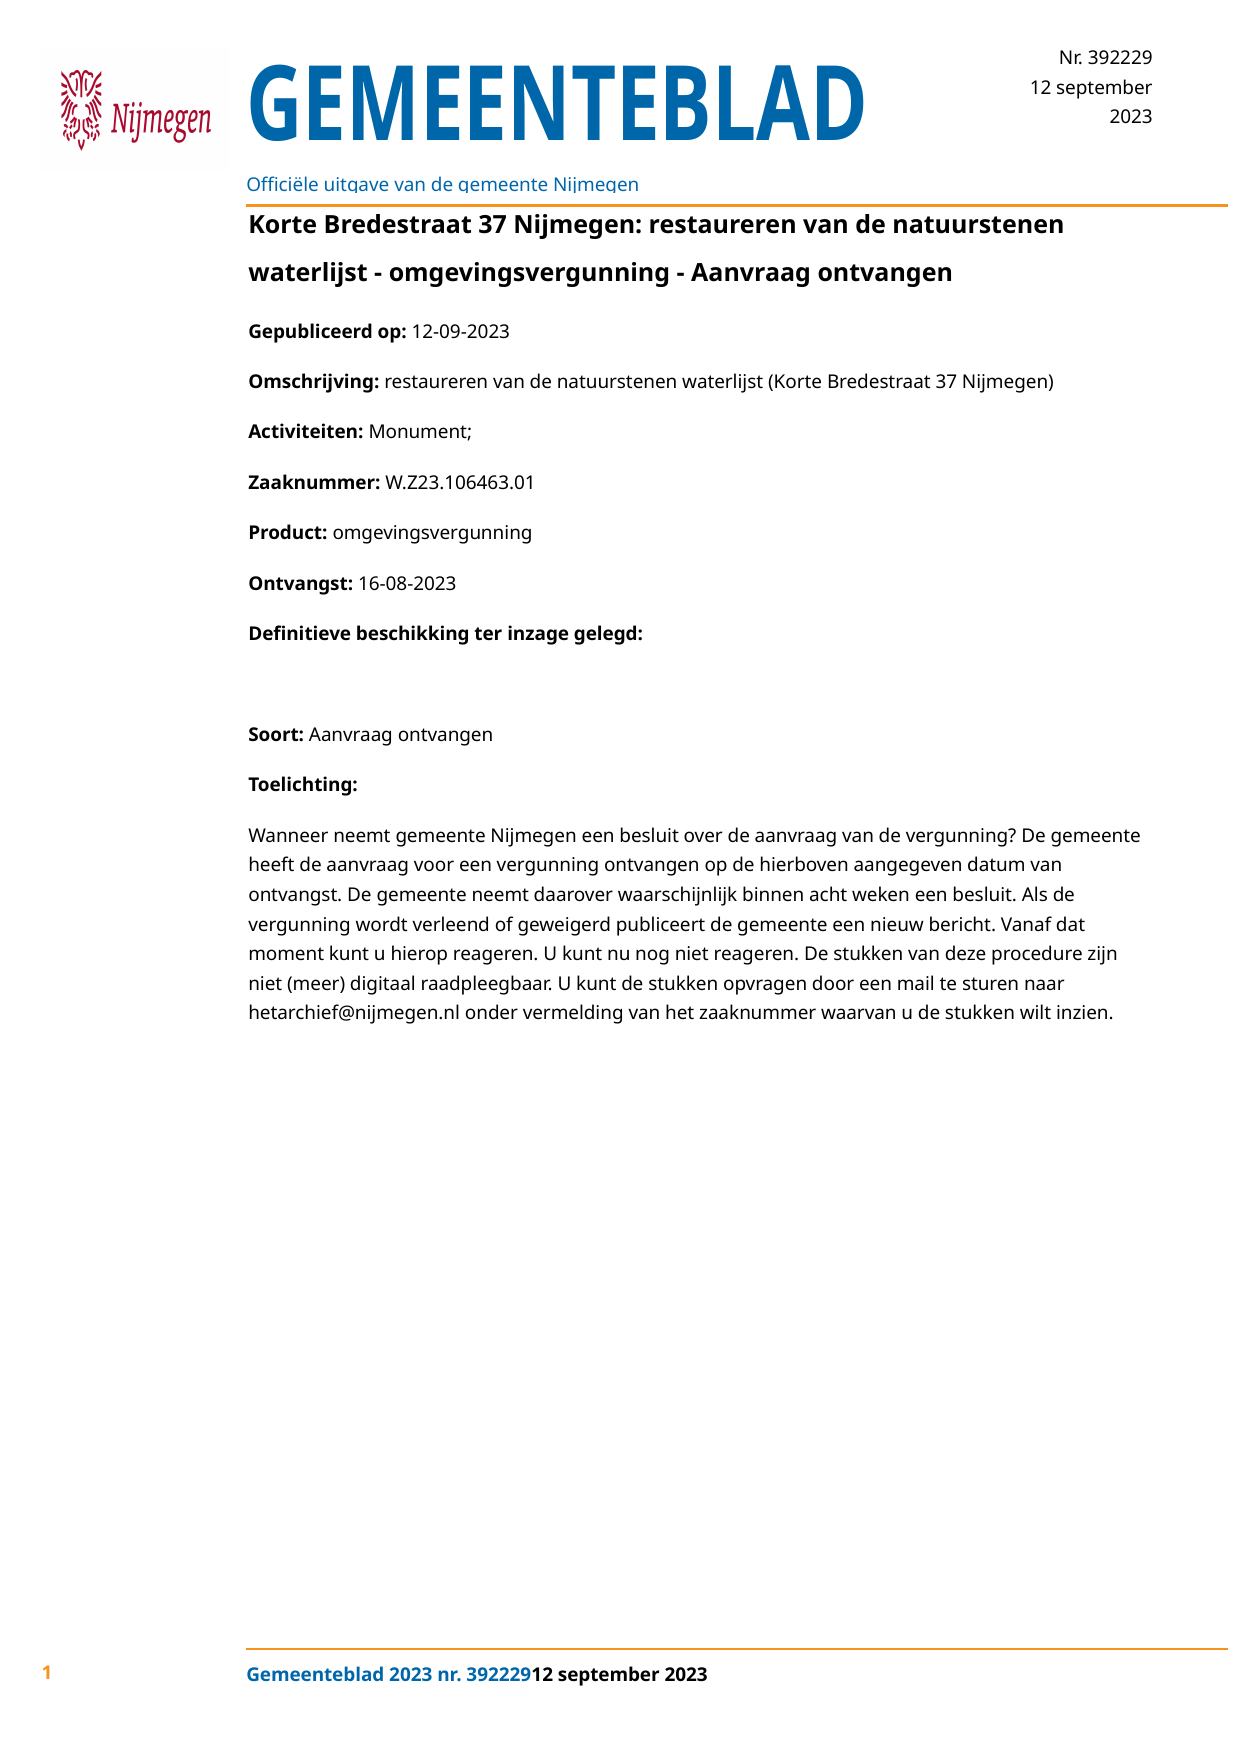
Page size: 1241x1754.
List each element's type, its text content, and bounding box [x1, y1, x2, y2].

text Definitieve beschikking ter inzage gelegd: [248, 620, 1152, 646]
text Product: omgevingsvergunning [248, 519, 1152, 545]
text Toelichting: [248, 772, 1152, 797]
text Activiteiten: Monument; [248, 419, 1152, 444]
text Gepubliceerd op: 12-09-2023 [248, 318, 1152, 344]
text Wanneer neemt gemeente Nijmegen een besluit over de aanvraag van de vergunning? De gemeente heeft de aanvraag voor een vergunning ontvangen op de hierboven aangegeven datum van ontvangst. De gemeente neemt daarover waarschijnlijk binnen acht weken een besluit. Als de vergunning wordt verleend of geweigerd publiceert de gemeente een nieuw bericht. Vanaf dat moment kunt u hierop reageren. U kunt nu nog niet reageren. De stukken van deze procedure zijn niet (meer) digitaal raadpleegbaar. U kunt de stukken opvragen door een mail te sturen naar hetarchief@nijmegen.nl onder vermelding van het zaaknummer waarvan u de stukken wilt inzien. [248, 822, 1152, 1025]
text Korte Bredestraat 37 Nijmegen: restaureren van de natuurstenen waterlijst - omgevingsvergunning - Aanvraag ontvangen [248, 207, 1152, 288]
text Ontvangst: 16-08-2023 [248, 570, 1152, 596]
picture [41, 47, 231, 172]
text Soort: Aanvraag ontvangen [248, 721, 1152, 747]
text Omschrijving: restaureren van de natuurstenen waterlijst (Korte Bredestraat 37 Nijmegen) [248, 368, 1152, 394]
text Zaaknummer: W.Z23.106463.01 [248, 469, 1152, 495]
